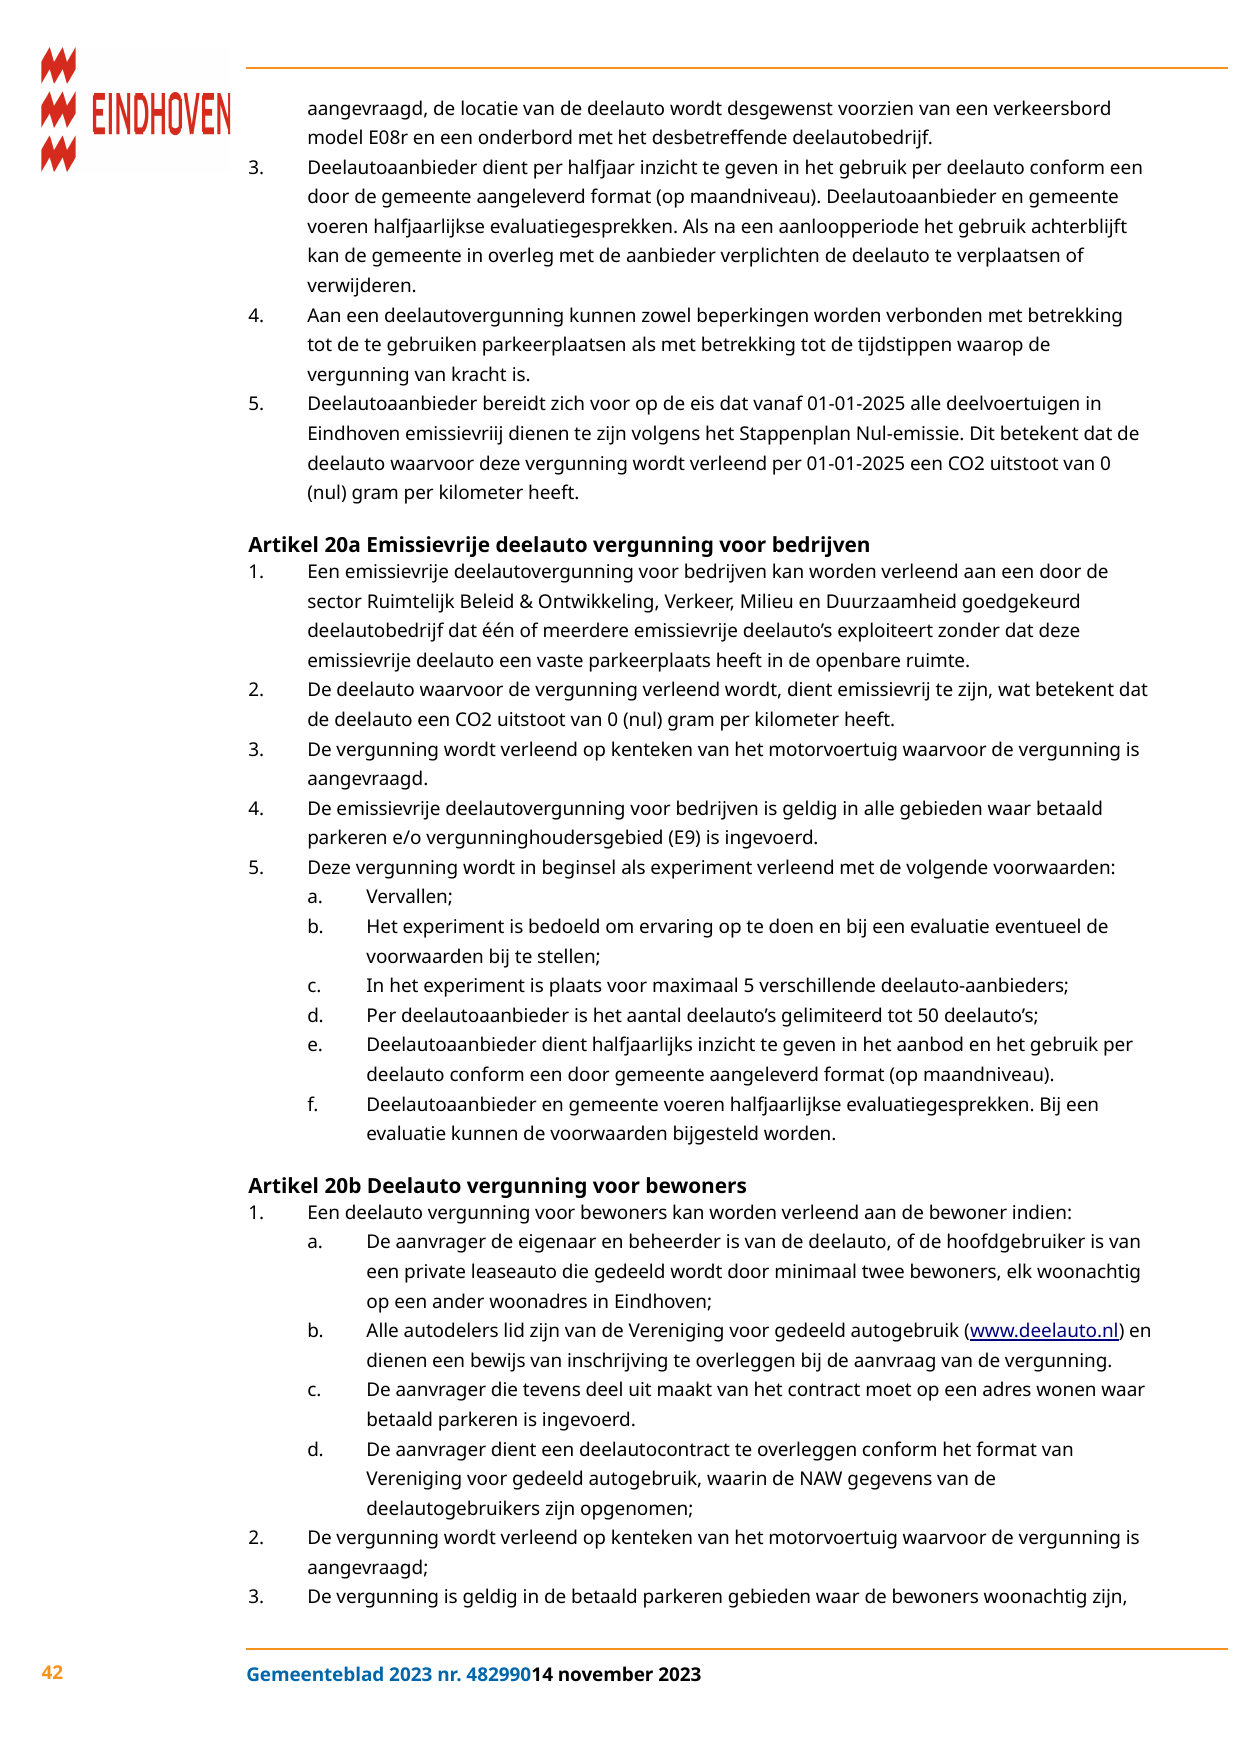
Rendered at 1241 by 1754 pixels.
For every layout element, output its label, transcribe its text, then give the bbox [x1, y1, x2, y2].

list aangevraagd, de locatie van de deelauto wordt desgewenst voorzien van een verkeersbord model E08r en een onderbord met het desbetreffende deelautobedrijf. [248, 95, 1152, 150]
picture [41, 47, 231, 172]
list Het experiment is bedoeld om ervaring op te doen en bij een evaluatie eventueel de voorwaarden bij te stellen; [307, 913, 1152, 968]
list Deelautoaanbieder dient halfjaarlijks inzicht te geven in het aanbod en het gebruik per deelauto conform een door gemeente aangeleverd format (op maandniveau). [307, 1032, 1152, 1087]
list De emissievrije deelautovergunning voor bedrijven is geldig in alle gebieden waar betaald parkeren e/o vergunninghoudersgebied (E9) is ingevoerd. [248, 795, 1152, 850]
list Aan een deelautovergunning kunnen zowel beperkingen worden verbonden met betrekking tot de te gebruiken parkeerplaatsen als met betrekking tot de tijdstippen waarop de vergunning van kracht is. [248, 302, 1152, 387]
list Alle autodelers lid zijn van de Vereniging voor gedeeld autogebruik (www.deelauto.nl) en dienen een bewijs van inschrijving te overleggen bij de aanvraag van de vergunning. [307, 1317, 1152, 1373]
text Artikel 20b Deelauto vergunning voor bewoners [248, 1171, 1152, 1199]
list Vervallen; [307, 884, 1152, 909]
list Deelautoaanbieder dient per halfjaar inzicht te geven in het gebruik per deelauto conform een door de gemeente aangeleverd format (op maandniveau). Deelautoaanbieder en gemeente voeren halfjaarlijkse evaluatiegesprekken. Als na een aanloopperiode het gebruik achterblijft kan de gemeente in overleg met de aanbieder verplichten de deelauto te verplaatsen of verwijderen. [248, 154, 1152, 298]
list In het experiment is plaats voor maximaal 5 verschillende deelauto-aanbieders; [307, 972, 1152, 998]
list Een deelauto vergunning voor bewoners kan worden verleend aan de bewoner indien: [248, 1199, 1152, 1225]
list Per deelautoaanbieder is het aantal deelauto’s gelimiteerd tot 50 deelauto’s; [307, 1002, 1152, 1028]
list De aanvrager dient een deelautocontract te overleggen conform het format van Vereniging voor gedeeld autogebruik, waarin de NAW gegevens van de deelautogebruikers zijn opgenomen; [307, 1436, 1152, 1521]
list De vergunning is geldig in de betaald parkeren gebieden waar de bewoners woonachtig zijn, [248, 1584, 1152, 1609]
list Deelautoaanbieder bereidt zich voor op de eis dat vanaf 01-01-2025 alle deelvoertuigen in Eindhoven emissievriij dienen te zijn volgens het Stappenplan Nul-emissie. Dit betekent dat de deelauto waarvoor deze vergunning wordt verleend per 01-01-2025 een CO2 uitstoot van 0 (nul) gram per kilometer heeft. [248, 391, 1152, 505]
list De vergunning wordt verleend op kenteken van het motorvoertuig waarvoor de vergunning is aangevraagd; [248, 1524, 1152, 1580]
list De deelauto waarvoor de vergunning verleend wordt, dient emissievrij te zijn, wat betekent dat de deelauto een CO2 uitstoot van 0 (nul) gram per kilometer heeft. [248, 677, 1152, 732]
list Een emissievrije deelautovergunning voor bedrijven kan worden verleend aan een door de sector Ruimtelijk Beleid & Ontwikkeling, Verkeer, Milieu en Duurzaamheid goedgekeurd deelautobedrijf dat één of meerdere emissievrije deelauto’s exploiteert zonder dat deze emissievrije deelauto een vaste parkeerplaats heeft in de openbare ruimte. [248, 558, 1152, 673]
list De aanvrager die tevens deel uit maakt van het contract moet op een adres wonen waar betaald parkeren is ingevoerd. [307, 1377, 1152, 1432]
text Artikel 20a Emissievrije deelauto vergunning voor bedrijven [248, 530, 1152, 558]
list De aanvrager de eigenaar en beheerder is van de deelauto, of de hoofdgebruiker is van een private leaseauto die gedeeld wordt door minimaal twee bewoners, elk woonachtig op een ander woonadres in Eindhoven; [307, 1229, 1152, 1314]
list Deelautoaanbieder en gemeente voeren halfjaarlijkse evaluatiegesprekken. Bij een evaluatie kunnen de voorwaarden bijgesteld worden. [307, 1091, 1152, 1146]
list De vergunning wordt verleend op kenteken van het motorvoertuig waarvoor de vergunning is aangevraagd. [248, 736, 1152, 791]
list Deze vergunning wordt in beginsel als experiment verleend met de volgende voorwaarden: [248, 854, 1152, 880]
